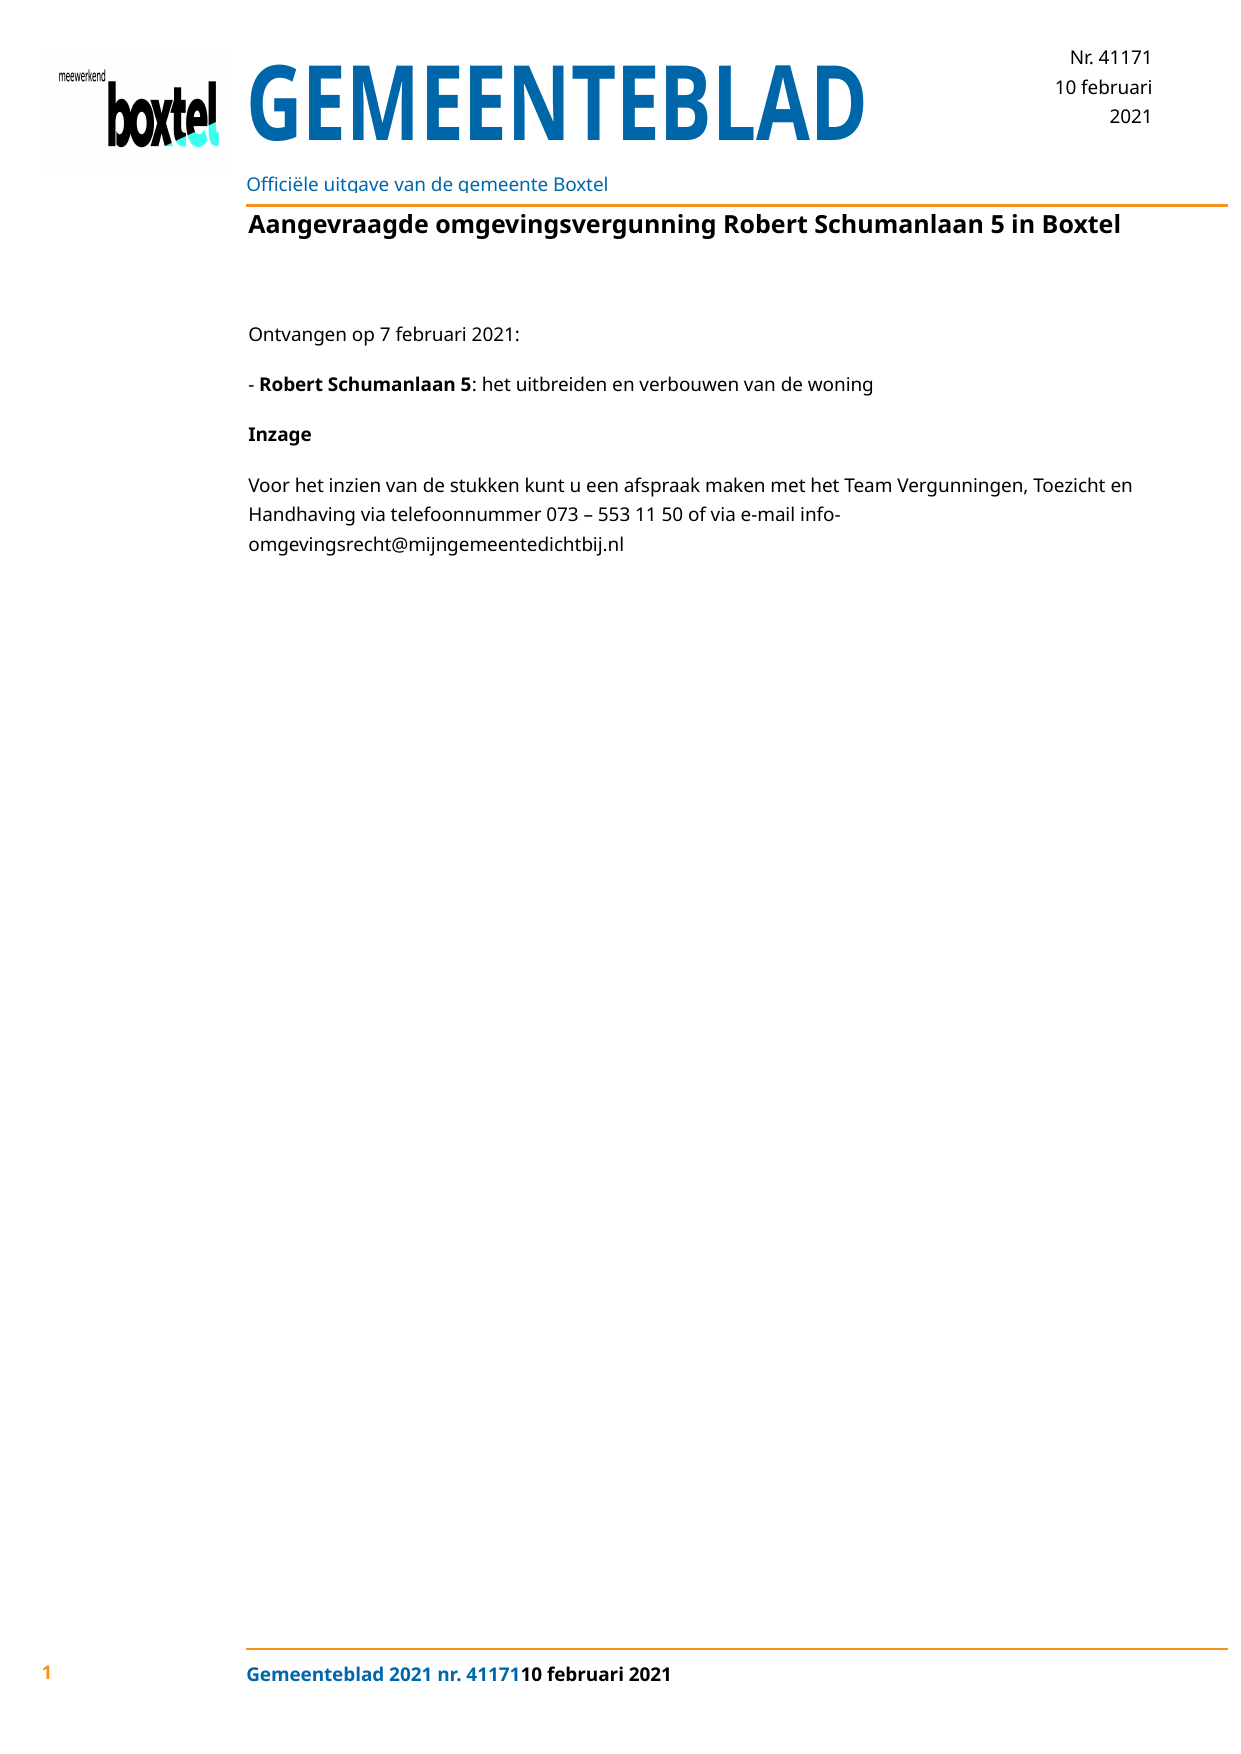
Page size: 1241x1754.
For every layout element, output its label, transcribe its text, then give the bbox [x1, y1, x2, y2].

picture [41, 47, 231, 172]
text - Robert Schumanlaan 5: het uitbreiden en verbouwen van de woning [248, 371, 1152, 397]
text Inzage [248, 422, 1152, 447]
text Ontvangen op 7 februari 2021: [248, 321, 1152, 346]
text Aangevraagde omgevingsvergunning Robert Schumanlaan 5 in Boxtel [248, 207, 1152, 241]
text Voor het inzien van de stukken kunt u een afspraak maken met het Team Vergunningen, Toezicht en Handhaving via telefoonnummer 073 – 553 11 50 of via e-mail info-omgevingsrecht@mijngemeentedichtbij.nl [248, 472, 1152, 557]
